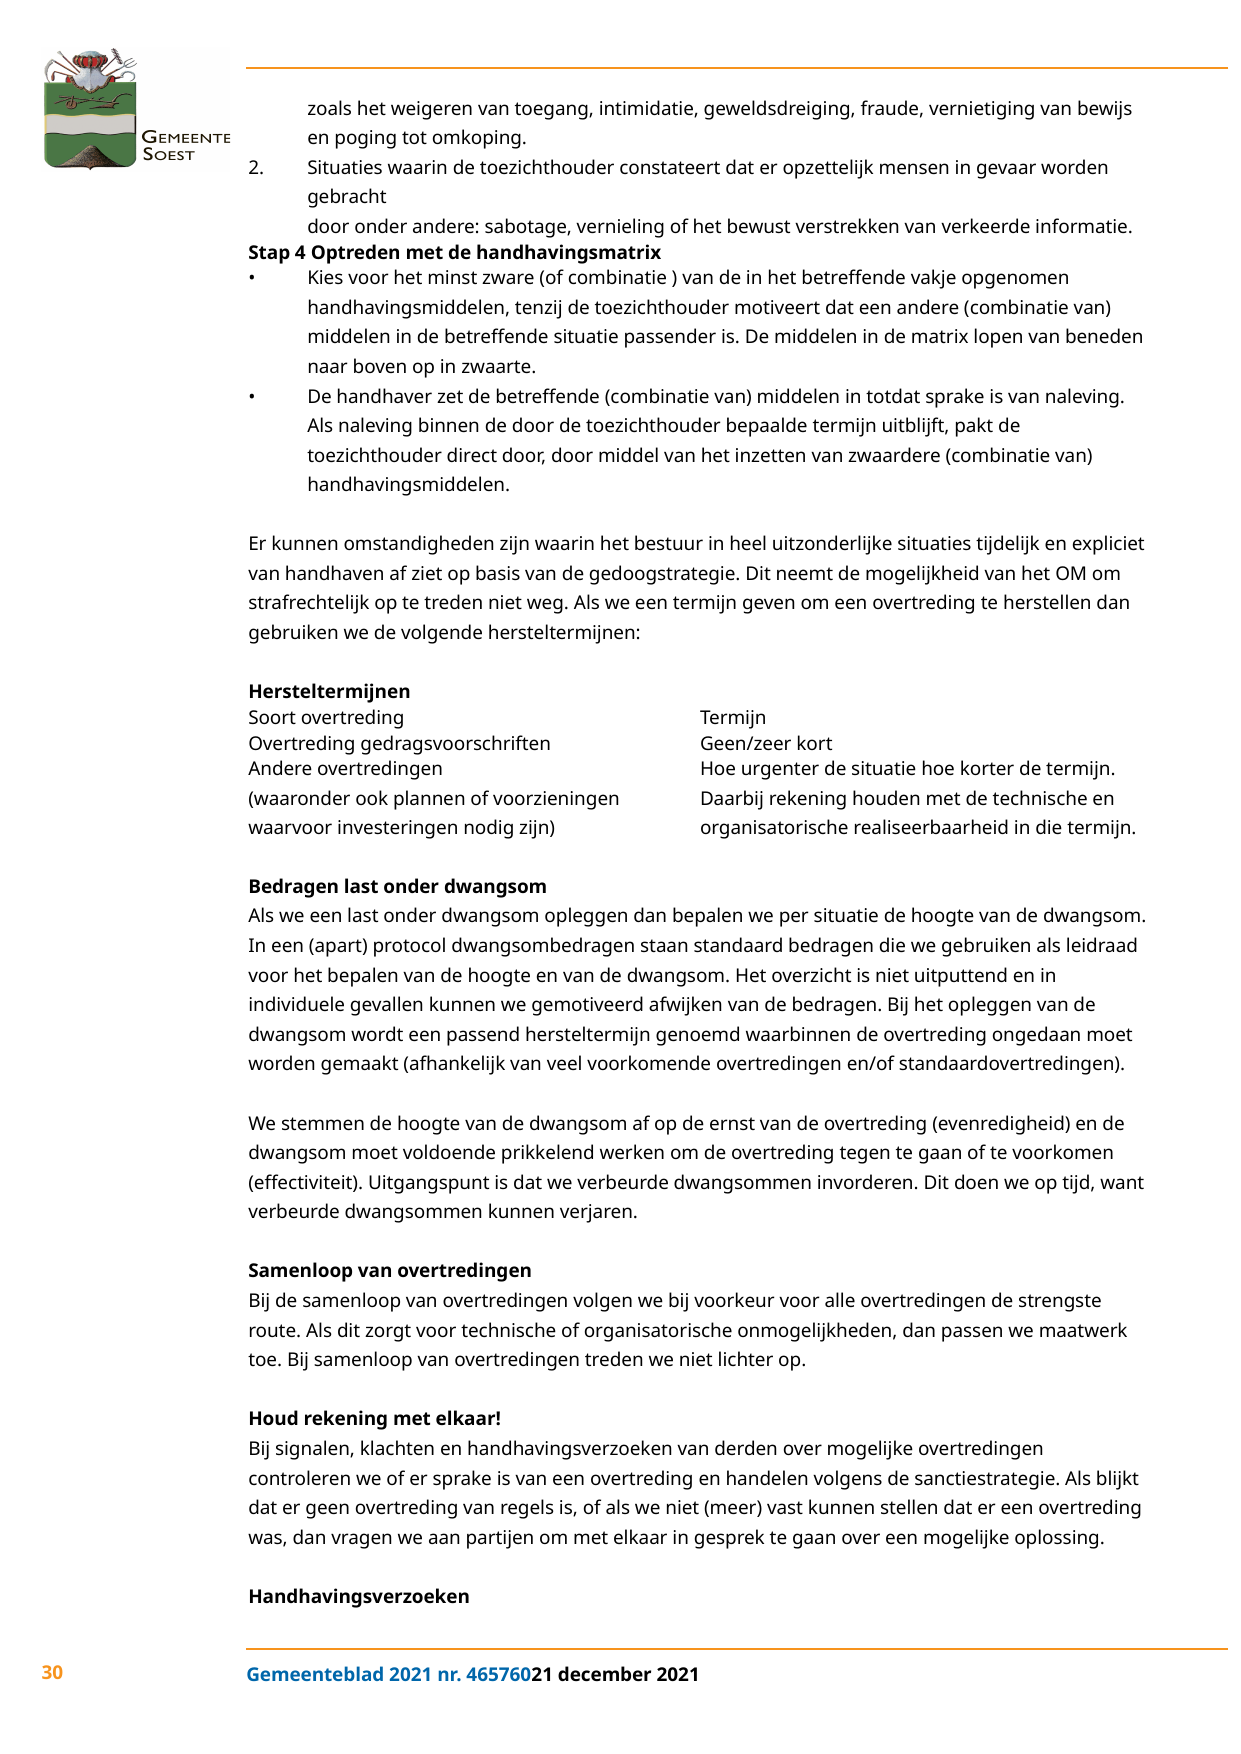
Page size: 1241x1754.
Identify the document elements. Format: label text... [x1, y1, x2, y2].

text Bedragen last onder dwangsom [248, 873, 1152, 899]
text Er kunnen omstandigheden zijn waarin het bestuur in heel uitzonderlijke situaties tijdelijk en expliciet van handhaven af ziet op basis van de gedoogstrategie. Dit neemt de mogelijkheid van het OM om strafrechtelijk op te treden niet weg. Als we een termijn geven om een overtreding te herstellen dan gebruiken we de volgende hersteltermijnen: [248, 530, 1152, 645]
text Handhavingsverzoeken [248, 1583, 1152, 1609]
table_header Hersteltermijnen [248, 678, 1152, 704]
table_cell Hoe urgenter de situatie hoe korter de termijn. Daarbij rekening houden met de technische en organisatorische realiseerbaarheid in die termijn. [700, 755, 1152, 840]
table_cell Termijn [700, 704, 1152, 730]
table_cell zoals het weigeren van toegang, intimidatie, geweldsdreiging, fraude, vernietiging van bewijs en poging tot omkoping. Situaties waarin de toezichthouder constateert dat er opzettelijk mensen in gevaar worden gebracht door onder andere: sabotage, vernieling of het bewust verstrekken van verkeerde informatie. [248, 95, 1152, 239]
text Bij signalen, klachten en handhavingsverzoeken van derden over mogelijke overtredingen controleren we of er sprake is van een overtreding en handelen volgens de sanctiestrategie. Als blijkt dat er geen overtreding van regels is, of als we niet (meer) vast kunnen stellen dat er een overtreding was, dan vragen we aan partijen om met elkaar in gesprek te gaan over een mogelijke oplossing. [248, 1435, 1152, 1550]
text Samenloop van overtredingen [248, 1258, 1152, 1283]
table_cell Geen/zeer kort [700, 730, 1152, 755]
table_cell Kies voor het minst zware (of combinatie ) van de in het betreffende vakje opgenomen handhavingsmiddelen, tenzij de toezichthouder motiveert dat een andere (combinatie van) middelen in de betreffende situatie passender is. De middelen in de matrix lopen van beneden naar boven op in zwaarte. De handhaver zet de betreffende (combinatie van) middelen in totdat sprake is van naleving. Als naleving binnen de door de toezichthouder bepaalde termijn uitblijft, pakt de toezichthouder direct door, door middel van het inzetten van zwaardere (combinatie van) handhavingsmiddelen. [248, 265, 1152, 497]
text Houd rekening met elkaar! [248, 1406, 1152, 1431]
text We stemmen de hoogte van de dwangsom af op de ernst van de overtreding (evenredigheid) en de dwangsom moet voldoende prikkelend werken om de overtreding tegen te gaan of te voorkomen (effectiviteit). Uitgangspunt is dat we verbeurde dwangsommen invorderen. Dit doen we op tijd, want verbeurde dwangsommen kunnen verjaren. [248, 1110, 1152, 1224]
table_cell Andere overtredingen (waaronder ook plannen of voorzieningen waarvoor investeringen nodig zijn) [248, 755, 700, 840]
picture [41, 47, 231, 172]
text Bij de samenloop van overtredingen volgen we bij voorkeur voor alle overtredingen de strengste route. Als dit zorgt voor technische of organisatorische onmogelijkheden, dan passen we maatwerk toe. Bij samenloop van overtredingen treden we niet lichter op. [248, 1287, 1152, 1372]
text Als we een last onder dwangsom opleggen dan bepalen we per situatie de hoogte van de dwangsom. In een (apart) protocol dwangsombedragen staan standaard bedragen die we gebruiken als leidraad voor het bepalen van de hoogte en van de dwangsom. Het overzicht is niet uitputtend en in individuele gevallen kunnen we gemotiveerd afwijken van de bedragen. Bij het opleggen van de dwangsom wordt een passend hersteltermijn genoemd waarbinnen de overtreding ongedaan moet worden gemaakt (afhankelijk van veel voorkomende overtredingen en/of standaardovertredingen). [248, 903, 1152, 1076]
table_cell Soort overtreding [248, 704, 700, 730]
table_cell Overtreding gedragsvoorschriften [248, 730, 700, 755]
table_cell Stap 4 Optreden met de handhavingsmatrix [248, 239, 1152, 264]
